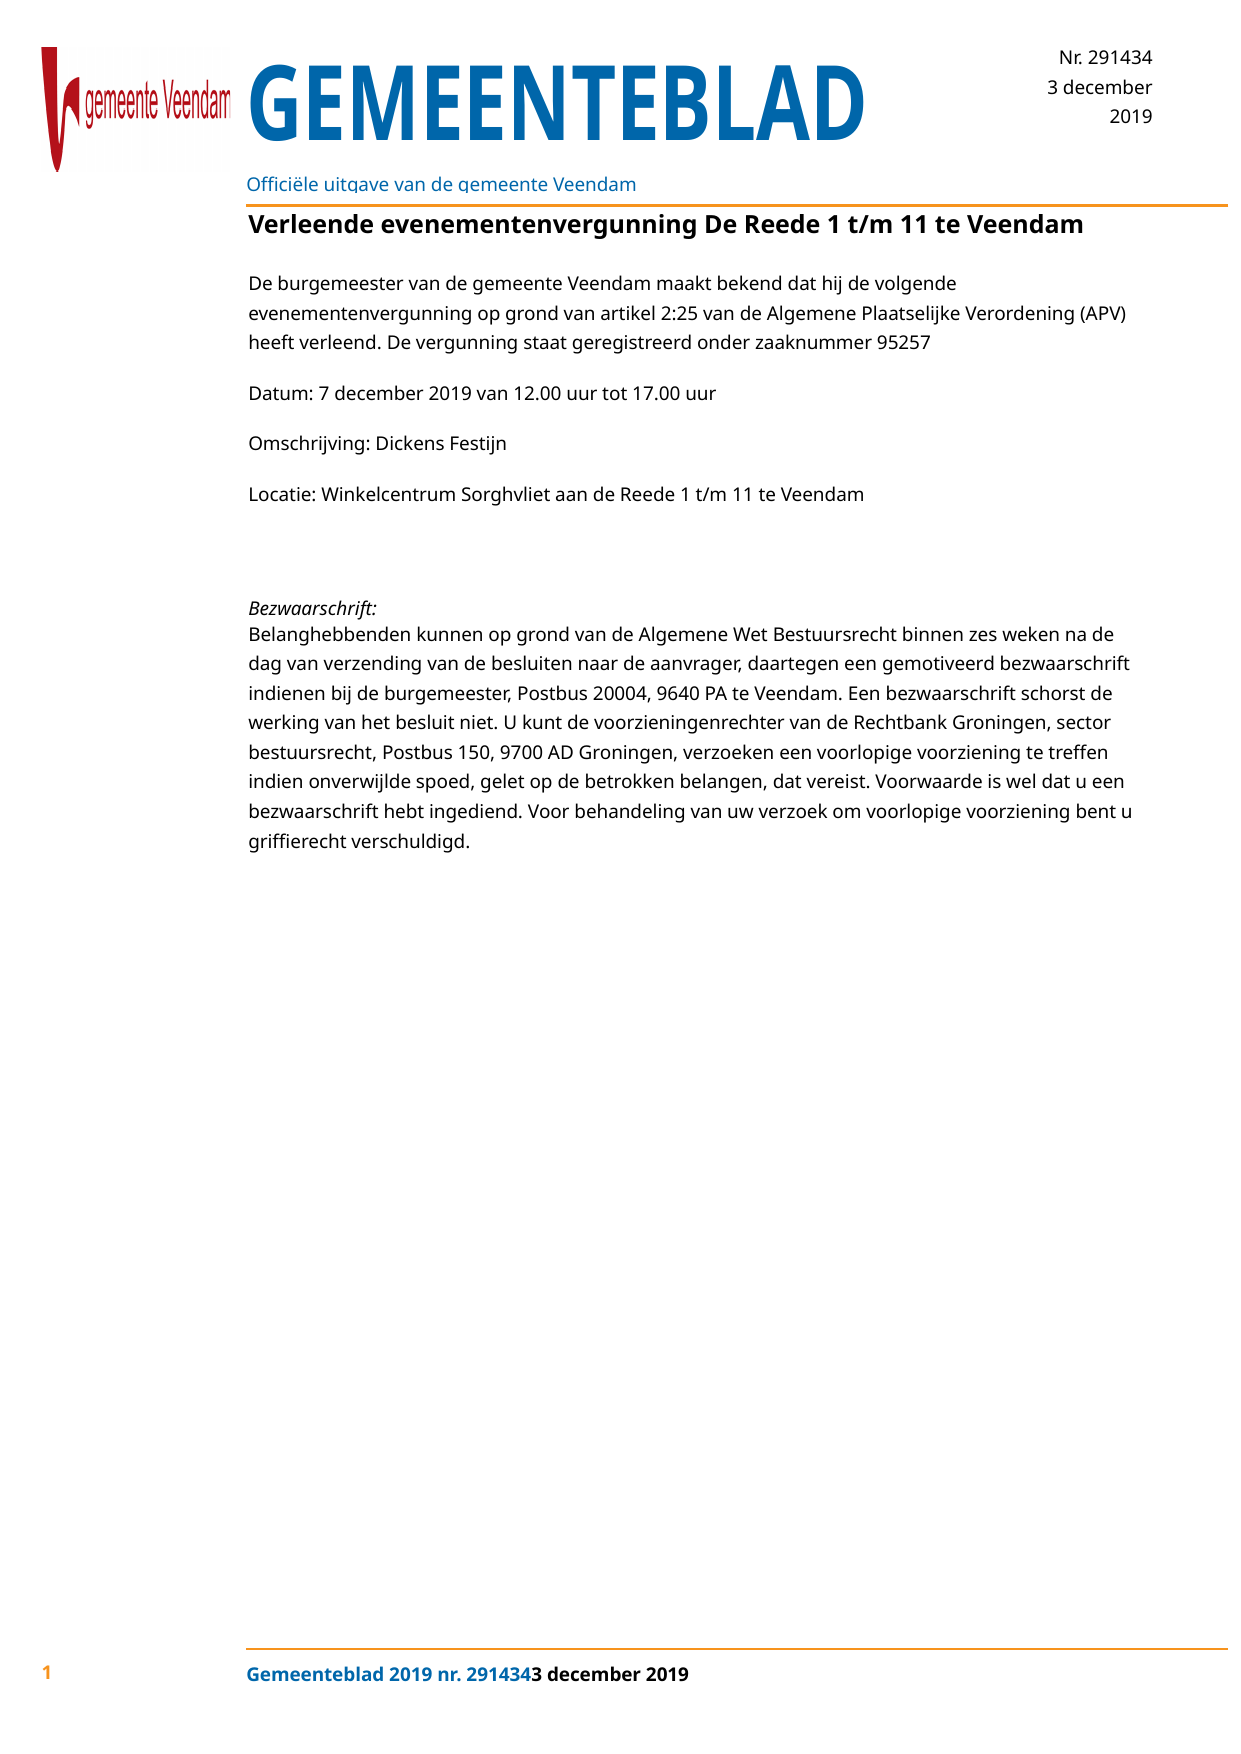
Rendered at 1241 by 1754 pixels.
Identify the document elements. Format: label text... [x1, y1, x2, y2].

text Datum: 7 december 2019 van 12.00 uur tot 17.00 uur [248, 380, 1152, 406]
text Verleende evenementenvergunning De Reede 1 t/m 11 te Veendam [248, 207, 1152, 241]
picture [41, 47, 231, 172]
text De burgemeester van de gemeente Veendam maakt bekend dat hij de volgende evenementenvergunning op grond van artikel 2:25 van de Algemene Plaatselijke Verordening (APV) heeft verleend. De vergunning staat geregistreerd onder zaaknummer 95257 [248, 270, 1152, 355]
text Omschrijving: Dickens Festijn [248, 430, 1152, 456]
text Locatie: Winkelcentrum Sorghvliet aan de Reede 1 t/m 11 te Veendam [248, 481, 1152, 506]
text Bezwaarschrift: [248, 595, 1152, 621]
text Belanghebbenden kunnen op grond van de Algemene Wet Bestuursrecht binnen zes weken na de dag van verzending van de besluiten naar de aanvrager, daartegen een gemotiveerd bezwaarschrift indienen bij de burgemeester, Postbus 20004, 9640 PA te Veendam. Een bezwaarschrift schorst de werking van het besluit niet. U kunt de voorzieningenrechter van de Rechtbank Groningen, sector bestuursrecht, Postbus 150, 9700 AD Groningen, verzoeken een voorlopige voorziening te treffen indien onverwijlde spoed, gelet op de betrokken belangen, dat vereist. Voorwaarde is wel dat u een bezwaarschrift hebt ingediend. Voor behandeling van uw verzoek om voorlopige voorziening bent u griffierecht verschuldigd. [248, 621, 1152, 854]
